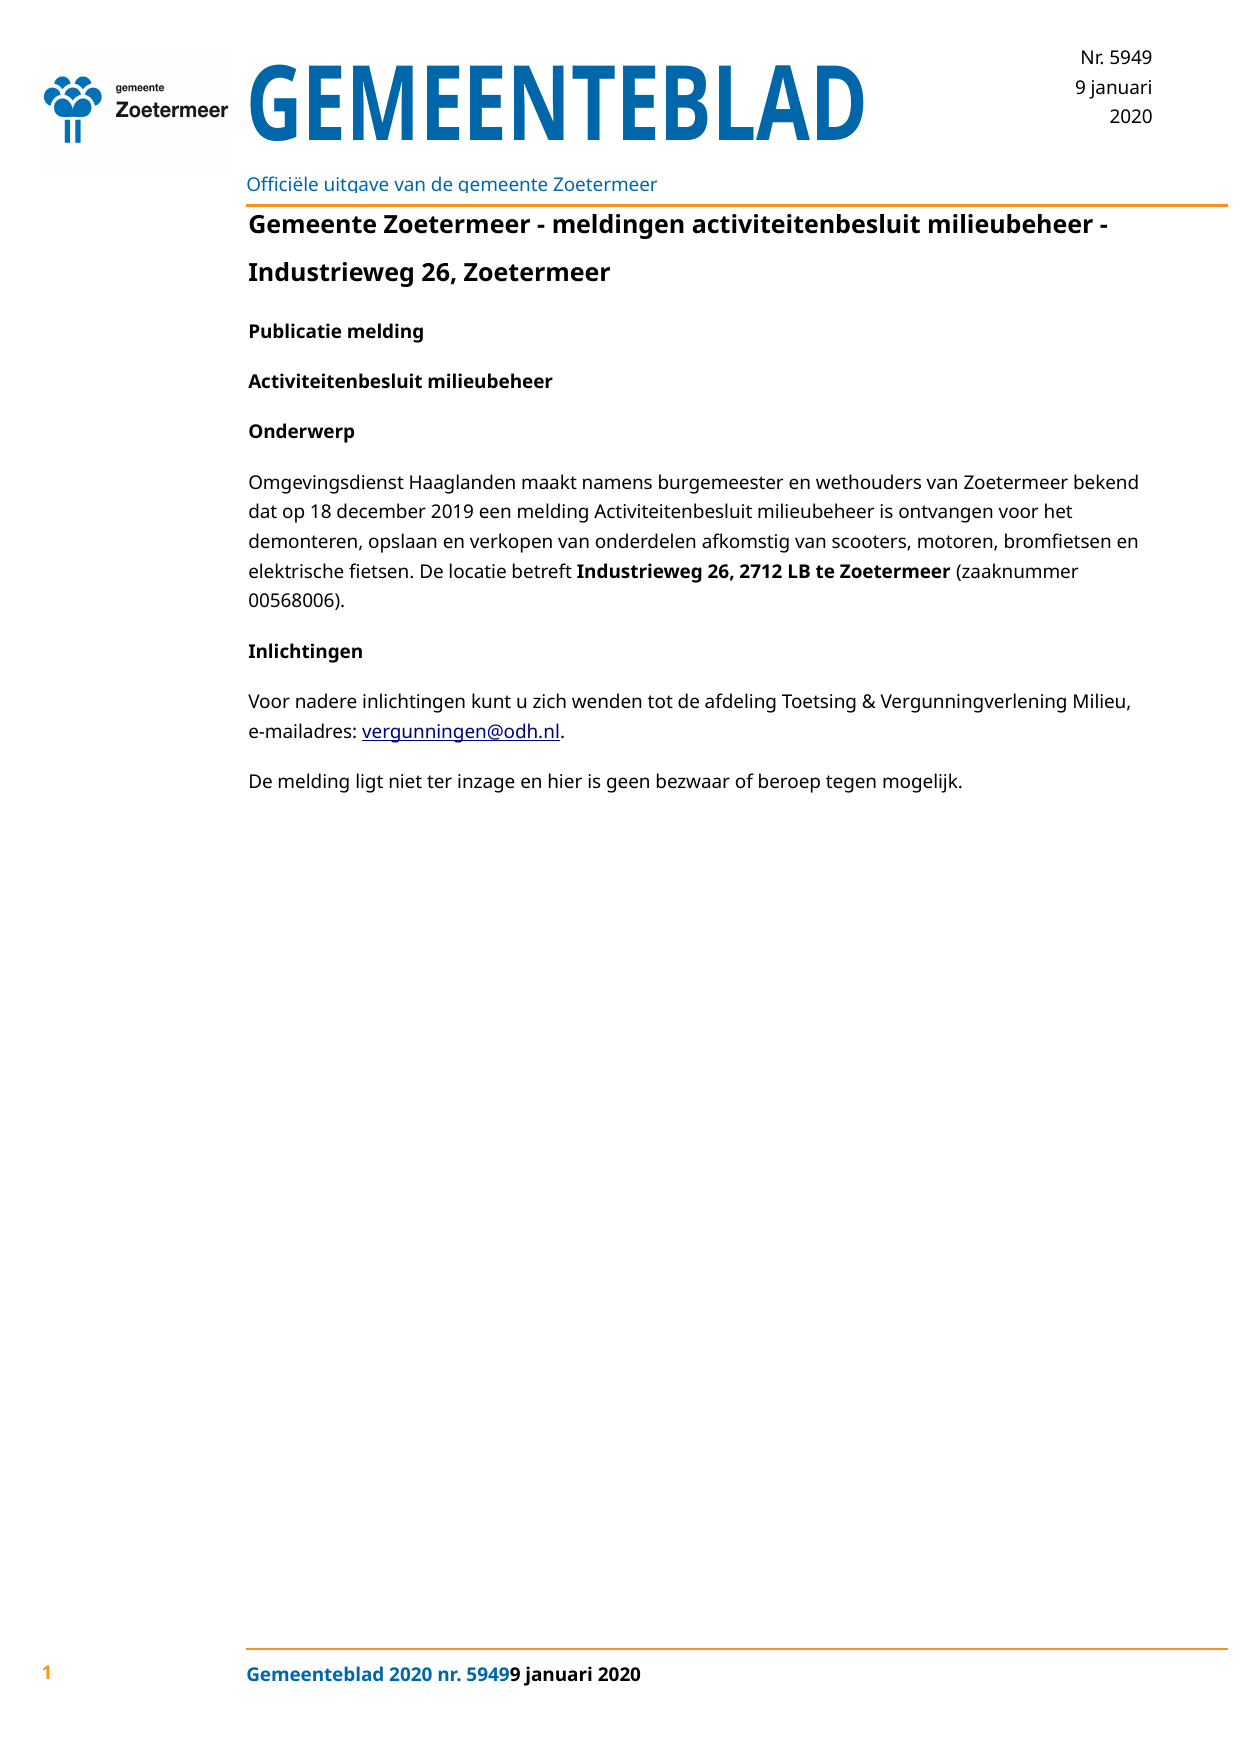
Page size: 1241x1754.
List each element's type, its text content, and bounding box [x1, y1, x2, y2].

text De melding ligt niet ter inzage en hier is geen bezwaar of beroep tegen mogelijk. [248, 768, 1152, 794]
text Voor nadere inlichtingen kunt u zich wenden tot de afdeling Toetsing & Vergunningverlening Milieu, e-mailadres: vergunningen@odh.nl. [248, 688, 1152, 744]
text Omgevingsdienst Haaglanden maakt namens burgemeester en wethouders van Zoetermeer bekend dat op 18 december 2019 een melding Activiteitenbesluit milieubeheer is ontvangen voor het demonteren, opslaan en verkopen van onderdelen afkomstig van scooters, motoren, bromfietsen en elektrische fietsen. De locatie betreft Industrieweg 26, 2712 LB te Zoetermeer (zaaknummer 00568006). [248, 469, 1152, 613]
text Onderwerp [248, 419, 1152, 444]
picture [41, 47, 231, 172]
text Gemeente Zoetermeer - meldingen activiteitenbesluit milieubeheer - Industrieweg 26, Zoetermeer [248, 207, 1152, 288]
text Publicatie melding [248, 318, 1152, 344]
text Inlichtingen [248, 638, 1152, 664]
text Activiteitenbesluit milieubeheer [248, 368, 1152, 394]
